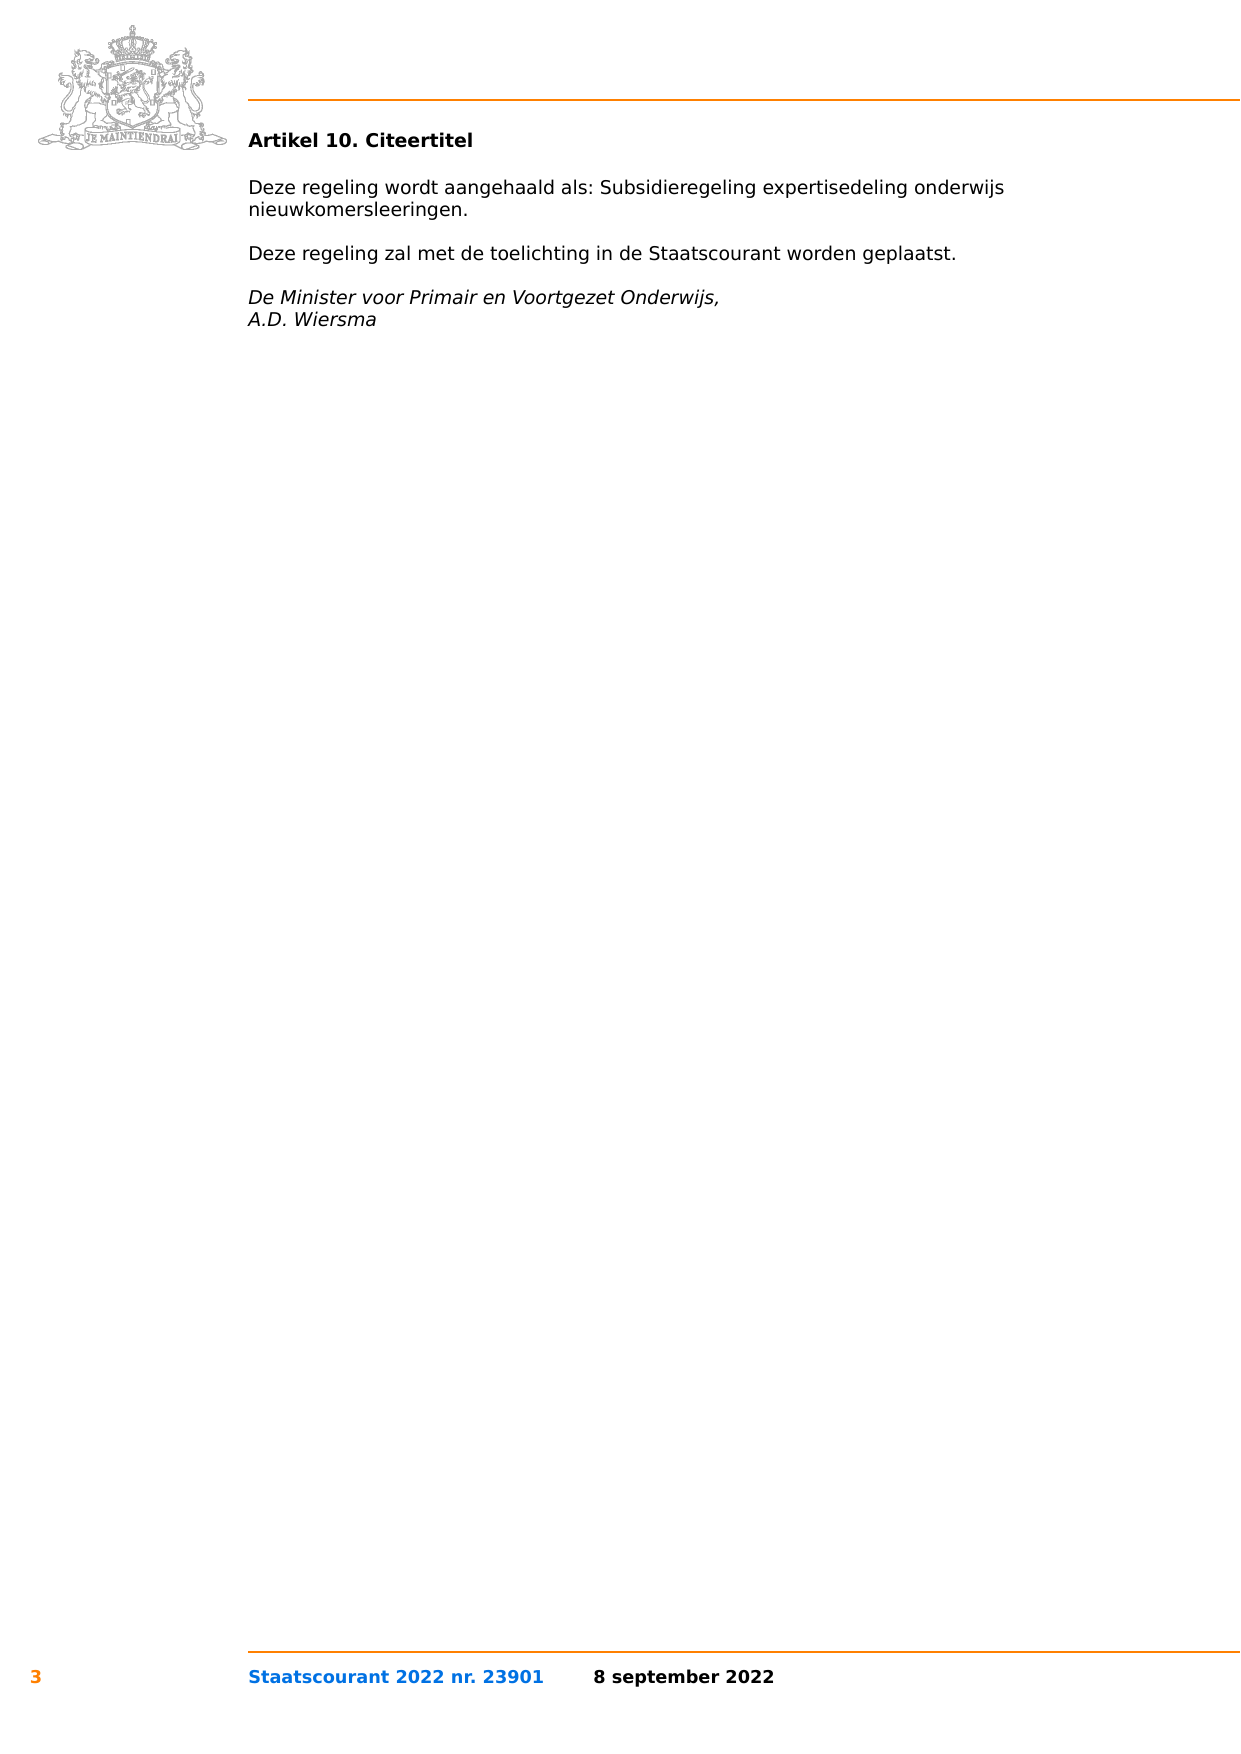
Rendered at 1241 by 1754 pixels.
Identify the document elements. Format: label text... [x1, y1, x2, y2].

text Deze regeling wordt aangehaald als: Subsidieregeling expertisedeling onderwijs nieuwkomersleeringen. [248, 177, 1163, 221]
picture [38, 25, 227, 150]
subtitle Artikel 10. Citeertitel [248, 130, 1163, 152]
text De Minister voor Primair en Voortgezet Onderwijs, A.D. Wiersma [248, 287, 1163, 331]
text Deze regeling zal met de toelichting in de Staatscourant worden geplaatst. [248, 243, 1163, 265]
